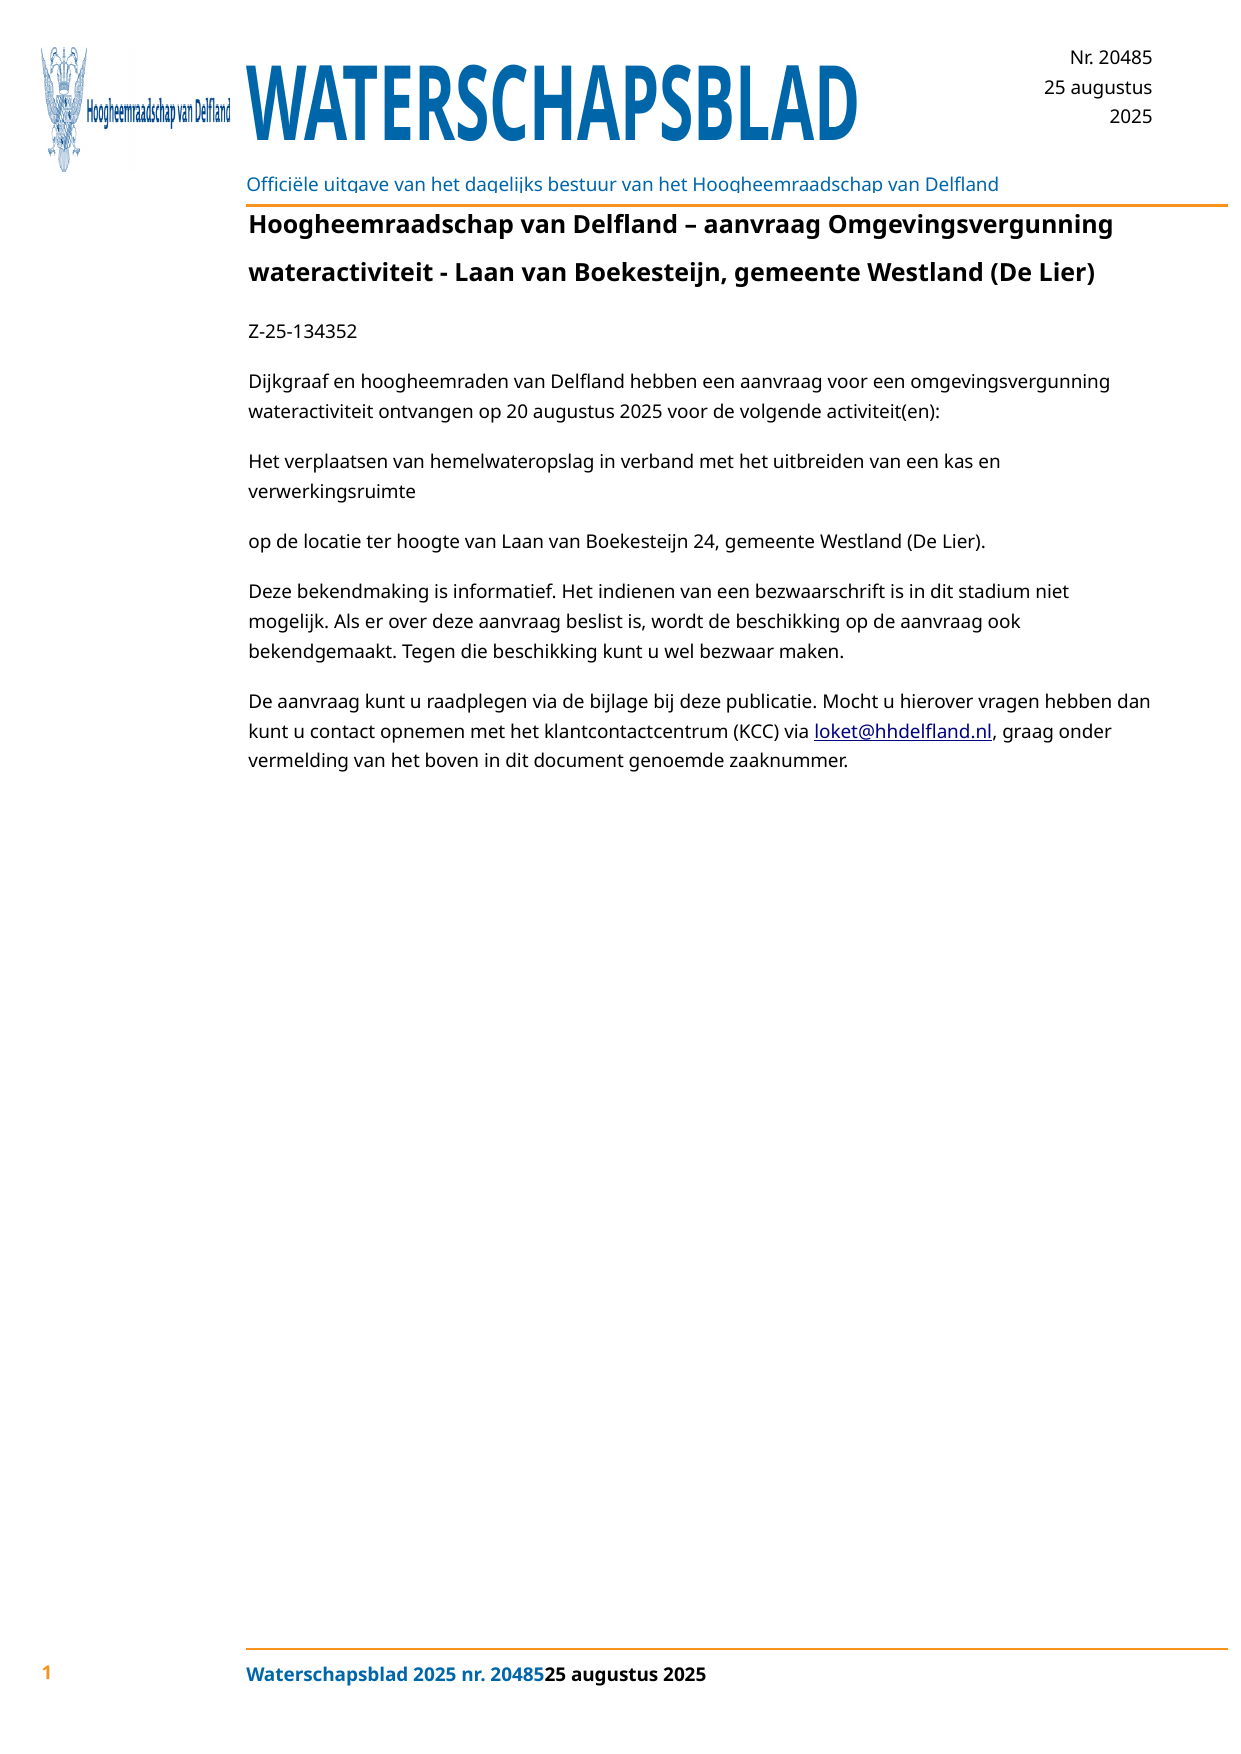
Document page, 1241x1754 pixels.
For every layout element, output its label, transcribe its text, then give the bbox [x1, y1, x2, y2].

text Hoogheemraadschap van Delfland – aanvraag Omgevingsvergunning wateractiviteit - Laan van Boekesteijn, gemeente Westland (De Lier) [248, 207, 1152, 288]
text Deze bekendmaking is informatief. Het indienen van een bezwaarschrift is in dit stadium niet mogelijk. Als er over deze aanvraag beslist is, wordt de beschikking op de aanvraag ook bekendgemaakt. Tegen die beschikking kunt u wel bezwaar maken. [248, 579, 1152, 664]
text De aanvraag kunt u raadplegen via de bijlage bij deze publicatie. Mocht u hierover vragen hebben dan kunt u contact opnemen met het klantcontactcentrum (KCC) via loket@hhdelfland.nl, graag onder vermelding van het boven in dit document genoemde zaaknummer. [248, 688, 1152, 773]
text Dijkgraaf en hoogheemraden van Delfland hebben een aanvraag voor een omgevingsvergunning wateractiviteit ontvangen op 20 augustus 2025 voor de volgende activiteit(en): [248, 368, 1152, 424]
picture [41, 47, 231, 172]
text Het verplaatsen van hemelwateropslag in verband met het uitbreiden van een kas en verwerkingsruimte [248, 448, 1152, 504]
text op de locatie ter hoogte van Laan van Boekesteijn 24, gemeente Westland (De Lier). [248, 528, 1152, 554]
text Z-25-134352 [248, 318, 1152, 344]
